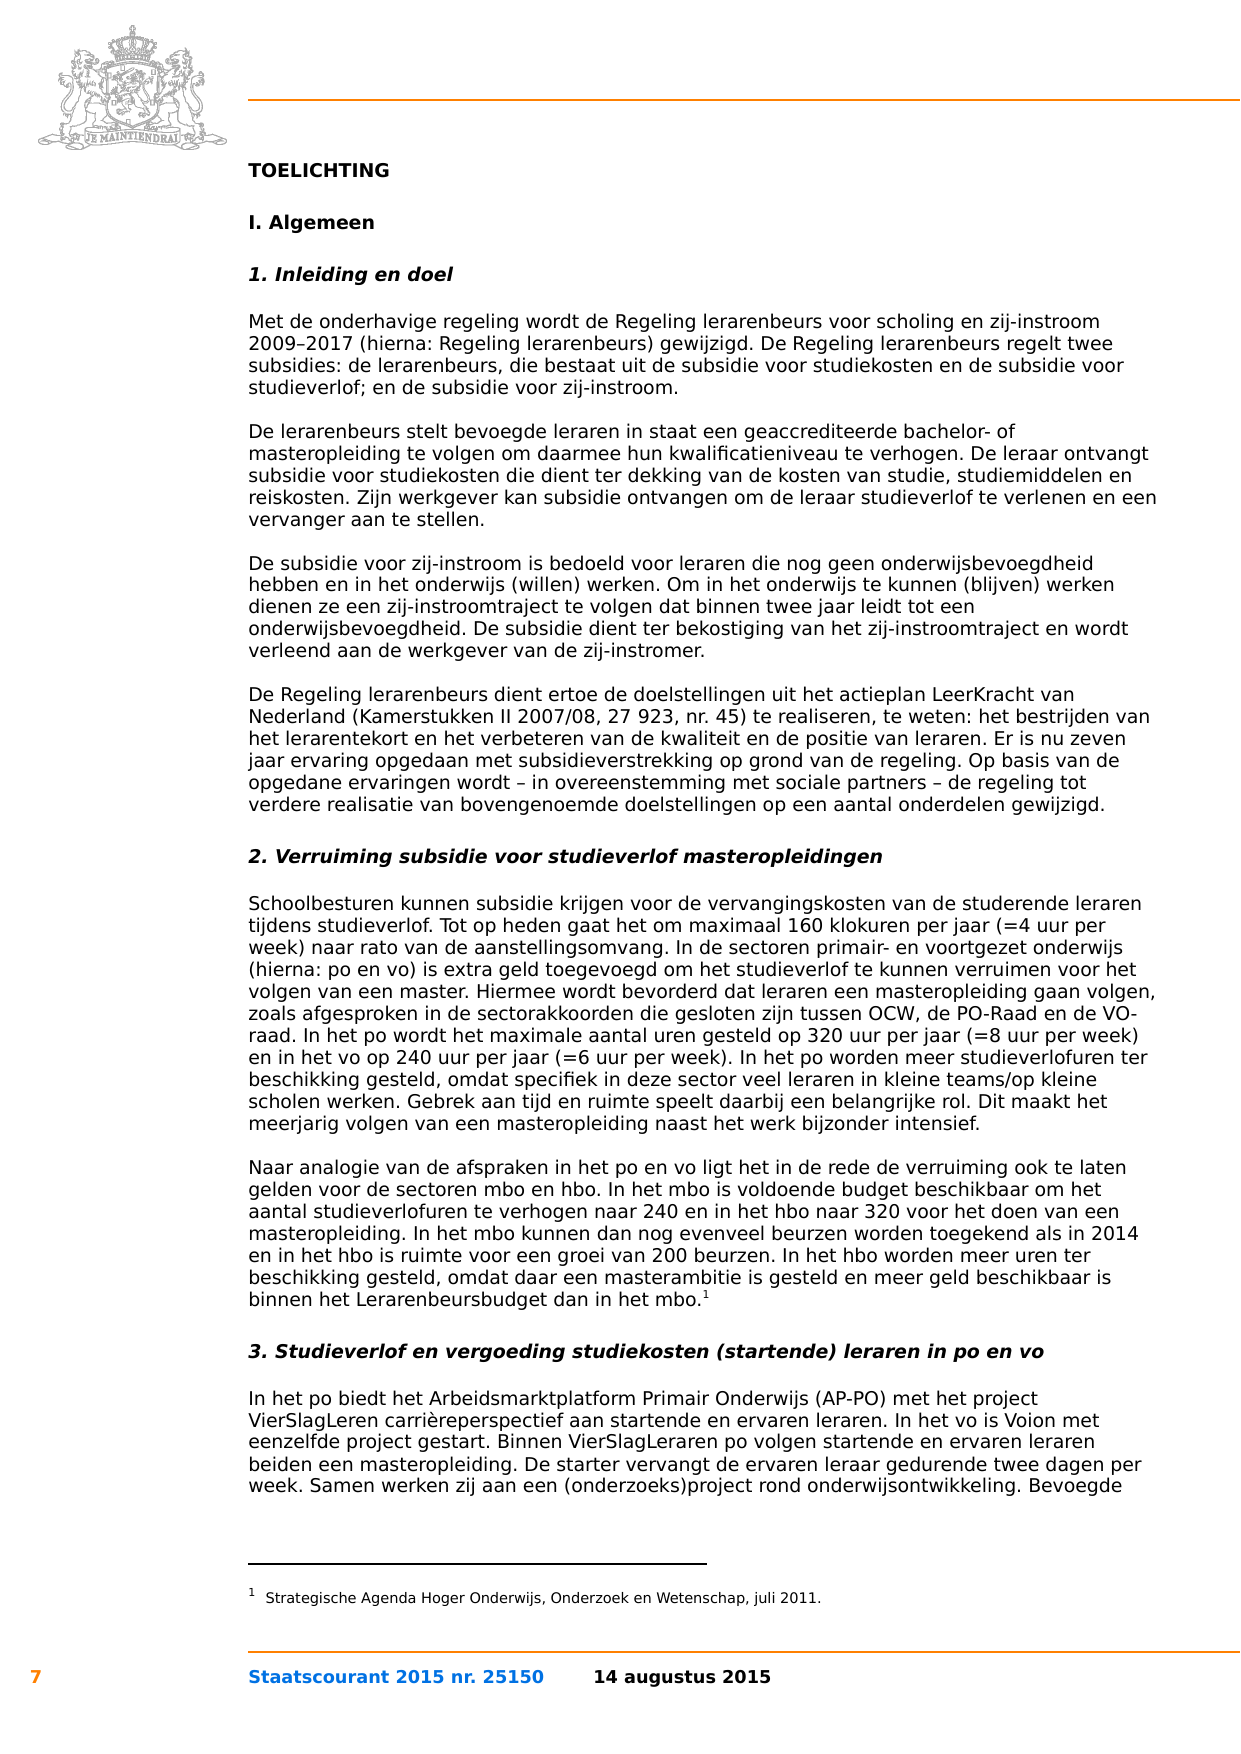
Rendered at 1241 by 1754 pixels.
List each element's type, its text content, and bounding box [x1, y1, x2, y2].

text Strategische Agenda Hoger Onderwijs, Onderzoek en Wetenschap, juli 2011. [248, 1586, 1163, 1608]
text De subsidie voor zij-instroom is bedoeld voor leraren die nog geen onderwijsbevoegdheid hebben en in het onderwijs (willen) werken. Om in het onderwijs te kunnen (blijven) werken dienen ze een zij-instroomtraject te volgen dat binnen twee jaar leidt tot een onderwijsbevoegdheid. De subsidie dient ter bekostiging van het zij-instroomtraject en wordt verleend aan de werkgever van de zij-instromer. [248, 552, 1163, 662]
text De lerarenbeurs stelt bevoegde leraren in staat een geaccrediteerde bachelor- of masteropleiding te volgen om daarmee hun kwalificatieniveau te verhogen. De leraar ontvangt subsidie voor studiekosten die dient ter dekking van de kosten van studie, studiemiddelen en reiskosten. Zijn werkgever kan subsidie ontvangen om de leraar studieverlof te verlenen en een vervanger aan te stellen. [248, 421, 1163, 531]
subtitle 1. Inleiding en doel [248, 264, 1163, 286]
subtitle 2. Verruiming subsidie voor studieverlof masteropleidingen [248, 846, 1163, 868]
text In het po biedt het Arbeidsmarktplatform Primair Onderwijs (AP-PO) met het project VierSlagLeren carrièreperspectief aan startende en ervaren leraren. In het vo is Voion met eenzelfde project gestart. Binnen VierSlagLeraren po volgen startende en ervaren leraren beiden een masteropleiding. De starter vervangt de ervaren leraar gedurende twee dagen per week. Samen werken zij aan een (onderzoeks)project rond onderwijsontwikkeling. Bevoegde [248, 1387, 1163, 1497]
text Met de onderhavige regeling wordt de Regeling lerarenbeurs voor scholing en zij-instroom 2009–2017 (hierna: Regeling lerarenbeurs) gewijzigd. De Regeling lerarenbeurs regelt twee subsidies: de lerarenbeurs, die bestaat uit de subsidie voor studiekosten en de subsidie voor studieverlof; en de subsidie voor zij-instroom. [248, 311, 1163, 399]
subtitle I. Algemeen [248, 212, 1163, 234]
subtitle TOELICHTING [248, 160, 1163, 182]
text Schoolbesturen kunnen subsidie krijgen voor de vervangingskosten van de studerende leraren tijdens studieverlof. Tot op heden gaat het om maximaal 160 klokuren per jaar (=4 uur per week) naar rato van de aanstellingsomvang. In de sectoren primair- en voortgezet onderwijs (hierna: po en vo) is extra geld toegevoegd om het studieverlof te kunnen verruimen voor het volgen van een master. Hiermee wordt bevorderd dat leraren een masteropleiding gaan volgen, zoals afgesproken in de sectorakkoorden die gesloten zijn tussen OCW, de PO-Raad en de VO-raad. In het po wordt het maximale aantal uren gesteld op 320 uur per jaar (=8 uur per week) en in het vo op 240 uur per jaar (=6 uur per week). In het po worden meer studieverlofuren ter beschikking gesteld, omdat specifiek in deze sector veel leraren in kleine teams/op kleine scholen werken. Gebrek aan tijd en ruimte speelt daarbij een belangrijke rol. Dit maakt het meerjarig volgen van een masteropleiding naast het werk bijzonder intensief. [248, 893, 1163, 1135]
subtitle 3. Studieverlof en vergoeding studiekosten (startende) leraren in po en vo [248, 1341, 1163, 1362]
text Naar analogie van de afspraken in het po en vo ligt het in de rede de verruiming ook te laten gelden voor de sectoren mbo en hbo. In het mbo is voldoende budget beschikbaar om het aantal studieverlofuren te verhogen naar 240 en in het hbo naar 320 voor het doen van een masteropleiding. In het mbo kunnen dan nog evenveel beurzen worden toegekend als in 2014 en in het hbo is ruimte voor een groei van 200 beurzen. In het hbo worden meer uren ter beschikking gesteld, omdat daar een masterambitie is gesteld en meer geld beschikbaar is binnen het Lerarenbeursbudget dan in het mbo. [248, 1157, 1163, 1311]
text De Regeling lerarenbeurs dient ertoe de doelstellingen uit het actieplan LeerKracht van Nederland (Kamerstukken II 2007/08, 27 923, nr. 45) te realiseren, te weten: het bestrijden van het lerarentekort en het verbeteren van de kwaliteit en de positie van leraren. Er is nu zeven jaar ervaring opgedaan met subsidieverstrekking op grond van de regeling. Op basis van de opgedane ervaringen wordt – in overeenstemming met sociale partners – de regeling tot verdere realisatie van bovengenoemde doelstellingen op een aantal onderdelen gewijzigd. [248, 684, 1163, 816]
picture [38, 25, 227, 150]
